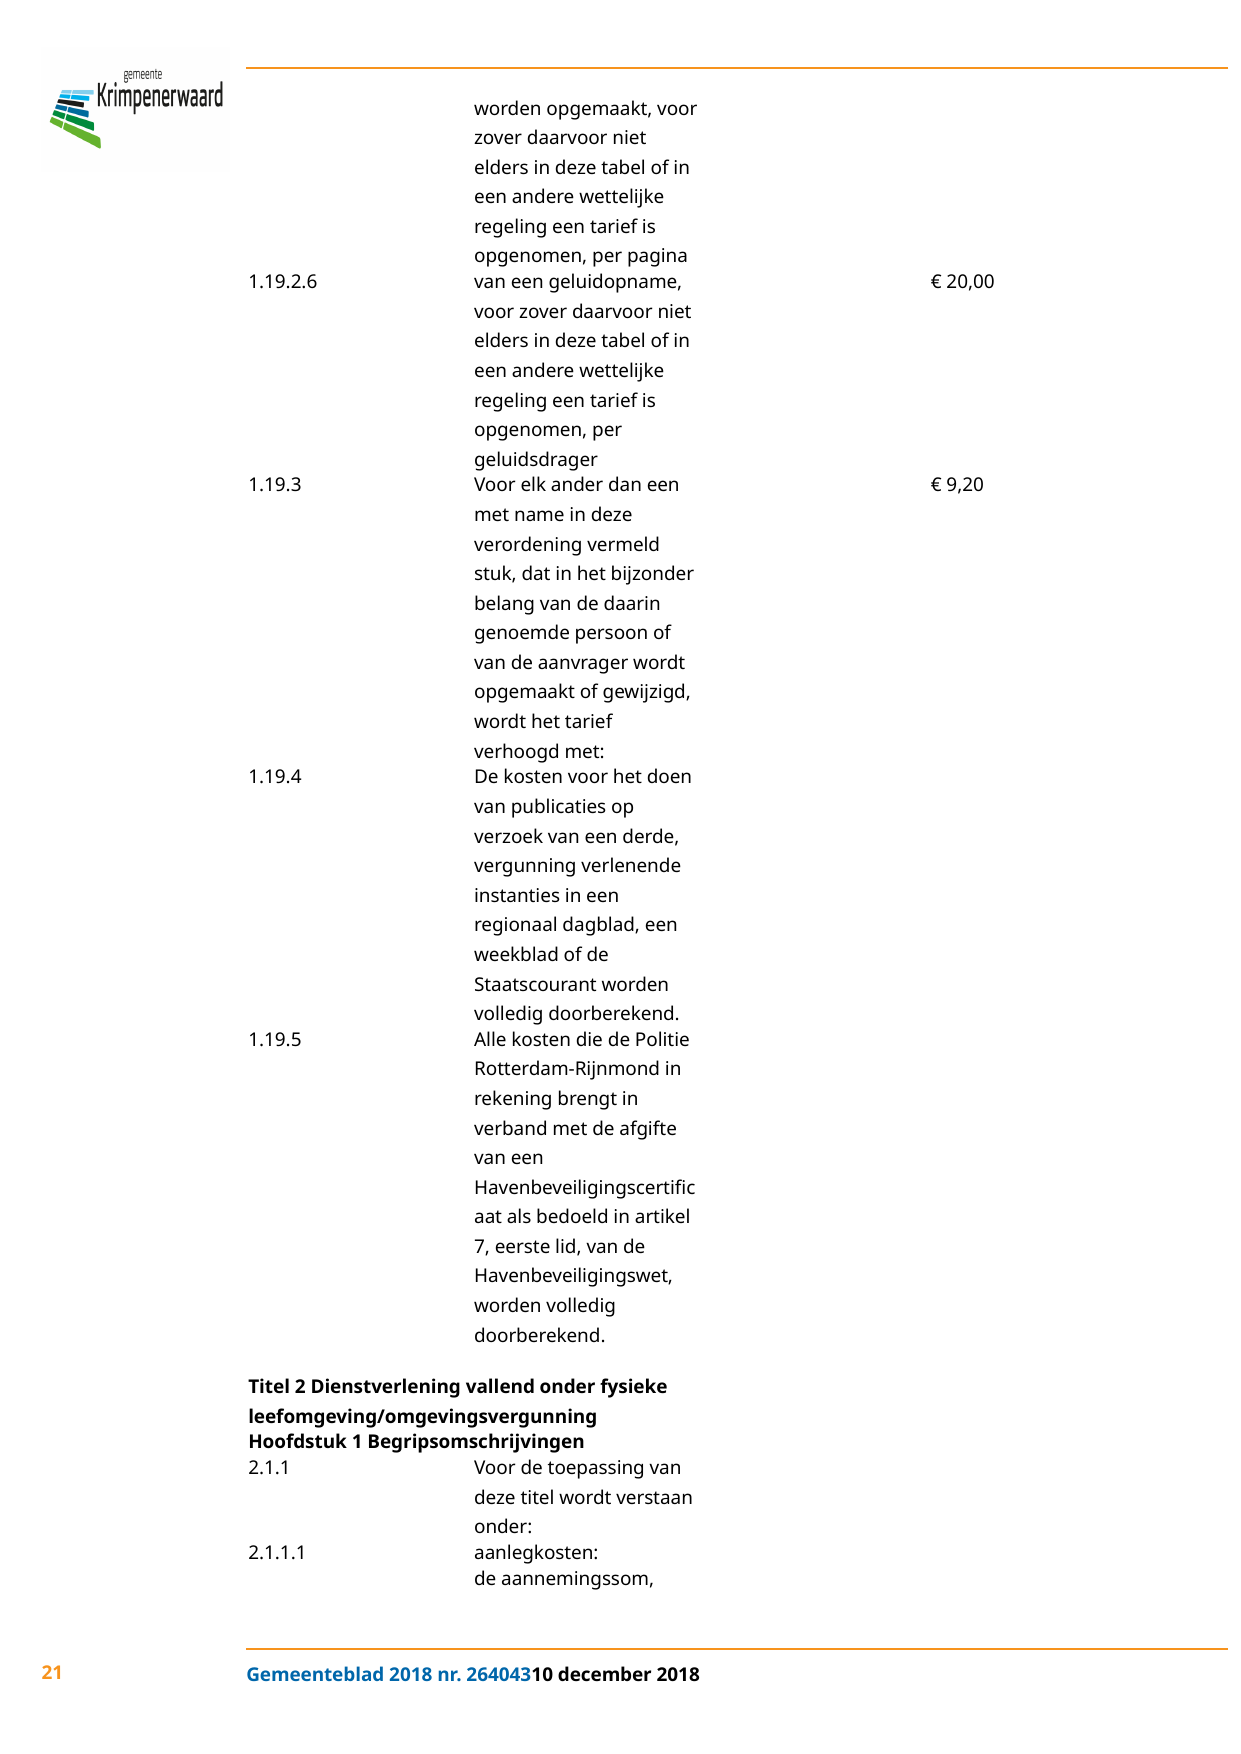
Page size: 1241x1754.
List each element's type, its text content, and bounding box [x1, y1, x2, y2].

table_cell 1.19.5 [248, 1026, 474, 1348]
table_cell 1.19.2.6 [248, 269, 474, 472]
table_cell € 9,20 [926, 472, 1152, 764]
picture [41, 47, 231, 172]
table_cell Voor elk ander dan een met name in deze verordening vermeld stuk, dat in het bijzonder belang van de daarin genoemde persoon of van de aanvrager wordt opgemaakt of gewijzigd, wordt het tarief verhoogd met: [474, 472, 700, 764]
table_cell [926, 95, 1152, 268]
table_cell Hoofdstuk 1 Begripsomschrijvingen [248, 1429, 700, 1454]
table_cell [926, 764, 1152, 1026]
table_cell [700, 95, 926, 268]
table_cell [926, 1026, 1152, 1348]
table_cell [248, 1348, 474, 1373]
table_cell De kosten voor het doen van publicaties op verzoek van een derde, vergunning verlenende instanties in een regionaal dagblad, een weekblad of de Staatscourant worden volledig doorberekend. [474, 764, 700, 1026]
table_cell [926, 1348, 1152, 1373]
table_cell Alle kosten die de Politie Rotterdam-Rijnmond in rekening brengt in verband met de afgifte van een Havenbeveiligingscertificaat als bedoeld in artikel 7, eerste lid, van de Havenbeveiligingswet, worden volledig doorberekend. [474, 1026, 700, 1348]
table_cell [926, 1454, 1152, 1539]
table_cell [700, 1348, 926, 1373]
table_cell [700, 1539, 926, 1565]
table_cell € 20,00 [926, 269, 1152, 472]
table_cell [700, 1026, 926, 1348]
table_cell [700, 1565, 926, 1591]
table_cell 1.19.3 [248, 472, 474, 764]
table_cell [700, 764, 926, 1026]
table_cell [926, 1565, 1152, 1591]
table_cell worden opgemaakt, voor zover daarvoor niet elders in deze tabel of in een andere wettelijke regeling een tarief is opgenomen, per pagina [474, 95, 700, 268]
table_cell [700, 472, 926, 764]
table_cell van een geluidopname, voor zover daarvoor niet elders in deze tabel of in een andere wettelijke regeling een tarief is opgenomen, per geluidsdrager [474, 269, 700, 472]
table_cell [248, 95, 474, 268]
table_cell [700, 1373, 926, 1429]
table_cell [926, 1539, 1152, 1565]
table_cell [700, 1454, 926, 1539]
table_cell [474, 1348, 700, 1373]
table_cell [700, 1429, 926, 1454]
table_cell [248, 1565, 474, 1591]
table_cell de aannemingssom, [474, 1565, 700, 1591]
table_cell 1.19.4 [248, 764, 474, 1026]
table_cell aanlegkosten: [474, 1539, 700, 1565]
table_cell 2.1.1 [248, 1454, 474, 1539]
table_cell 2.1.1.1 [248, 1539, 474, 1565]
table_cell Voor de toepassing van deze titel wordt verstaan onder: [474, 1454, 700, 1539]
table_cell [700, 269, 926, 472]
table_cell Titel 2 Dienstverlening vallend onder fysieke leefomgeving/omgevingsvergunning [248, 1373, 700, 1429]
